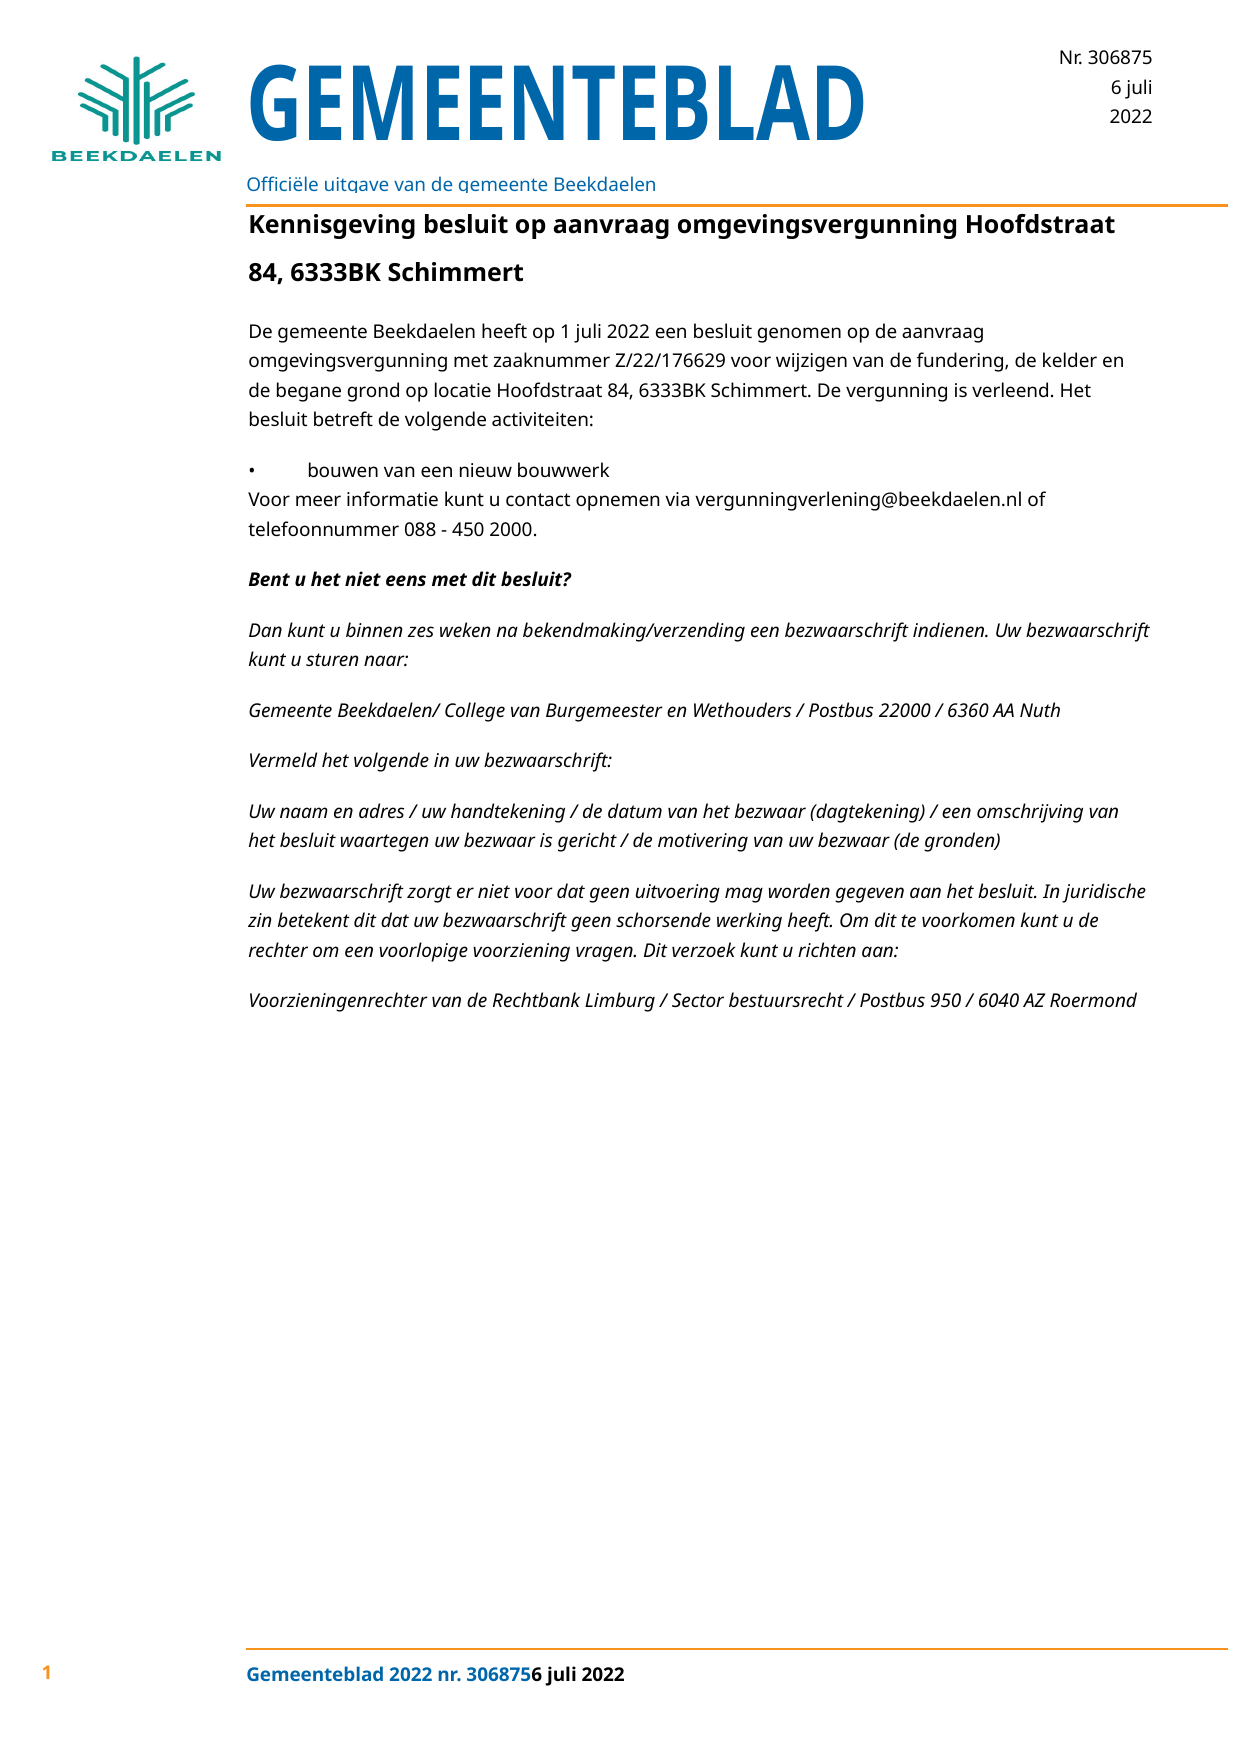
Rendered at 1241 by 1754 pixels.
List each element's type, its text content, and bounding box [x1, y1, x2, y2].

text Voor meer informatie kunt u contact opnemen via vergunningverlening@beekdaelen.nl of telefoonnummer 088 - 450 2000. [248, 487, 1152, 542]
list bouwen van een nieuw bouwwerk [248, 457, 1152, 483]
text Vermeld het volgende in uw bezwaarschrift: [248, 747, 1152, 773]
picture [41, 47, 231, 172]
text Gemeente Beekdaelen/ College van Burgemeester en Wethouders / Postbus 22000 / 6360 AA Nuth [248, 697, 1152, 723]
text Bent u het niet eens met dit besluit? [248, 567, 1152, 592]
text Kennisgeving besluit op aanvraag omgevingsvergunning Hoofdstraat 84, 6333BK Schimmert [248, 207, 1152, 288]
text Uw naam en adres / uw handtekening / de datum van het bezwaar (dagtekening) / een omschrijving van het besluit waartegen uw bezwaar is gericht / de motivering van uw bezwaar (de gronden) [248, 798, 1152, 853]
text De gemeente Beekdaelen heeft op 1 juli 2022 een besluit genomen op de aanvraag omgevingsvergunning met zaaknummer Z/22/176629 voor wijzigen van de fundering, de kelder en de begane grond op locatie Hoofdstraat 84, 6333BK Schimmert. De vergunning is verleend. Het besluit betreft de volgende activiteiten: [248, 318, 1152, 432]
text Voorzieningenrechter van de Rechtbank Limburg / Sector bestuursrecht / Postbus 950 / 6040 AZ Roermond [248, 987, 1152, 1013]
text Uw bezwaarschrift zorgt er niet voor dat geen uitvoering mag worden gegeven aan het besluit. In juridische zin betekent dit dat uw bezwaarschrift geen schorsende werking heeft. Om dit te voorkomen kunt u de rechter om een voorlopige voorziening vragen. Dit verzoek kunt u richten aan: [248, 878, 1152, 963]
text Dan kunt u binnen zes weken na bekendmaking/verzending een bezwaarschrift indienen. Uw bezwaarschrift kunt u sturen naar: [248, 617, 1152, 672]
